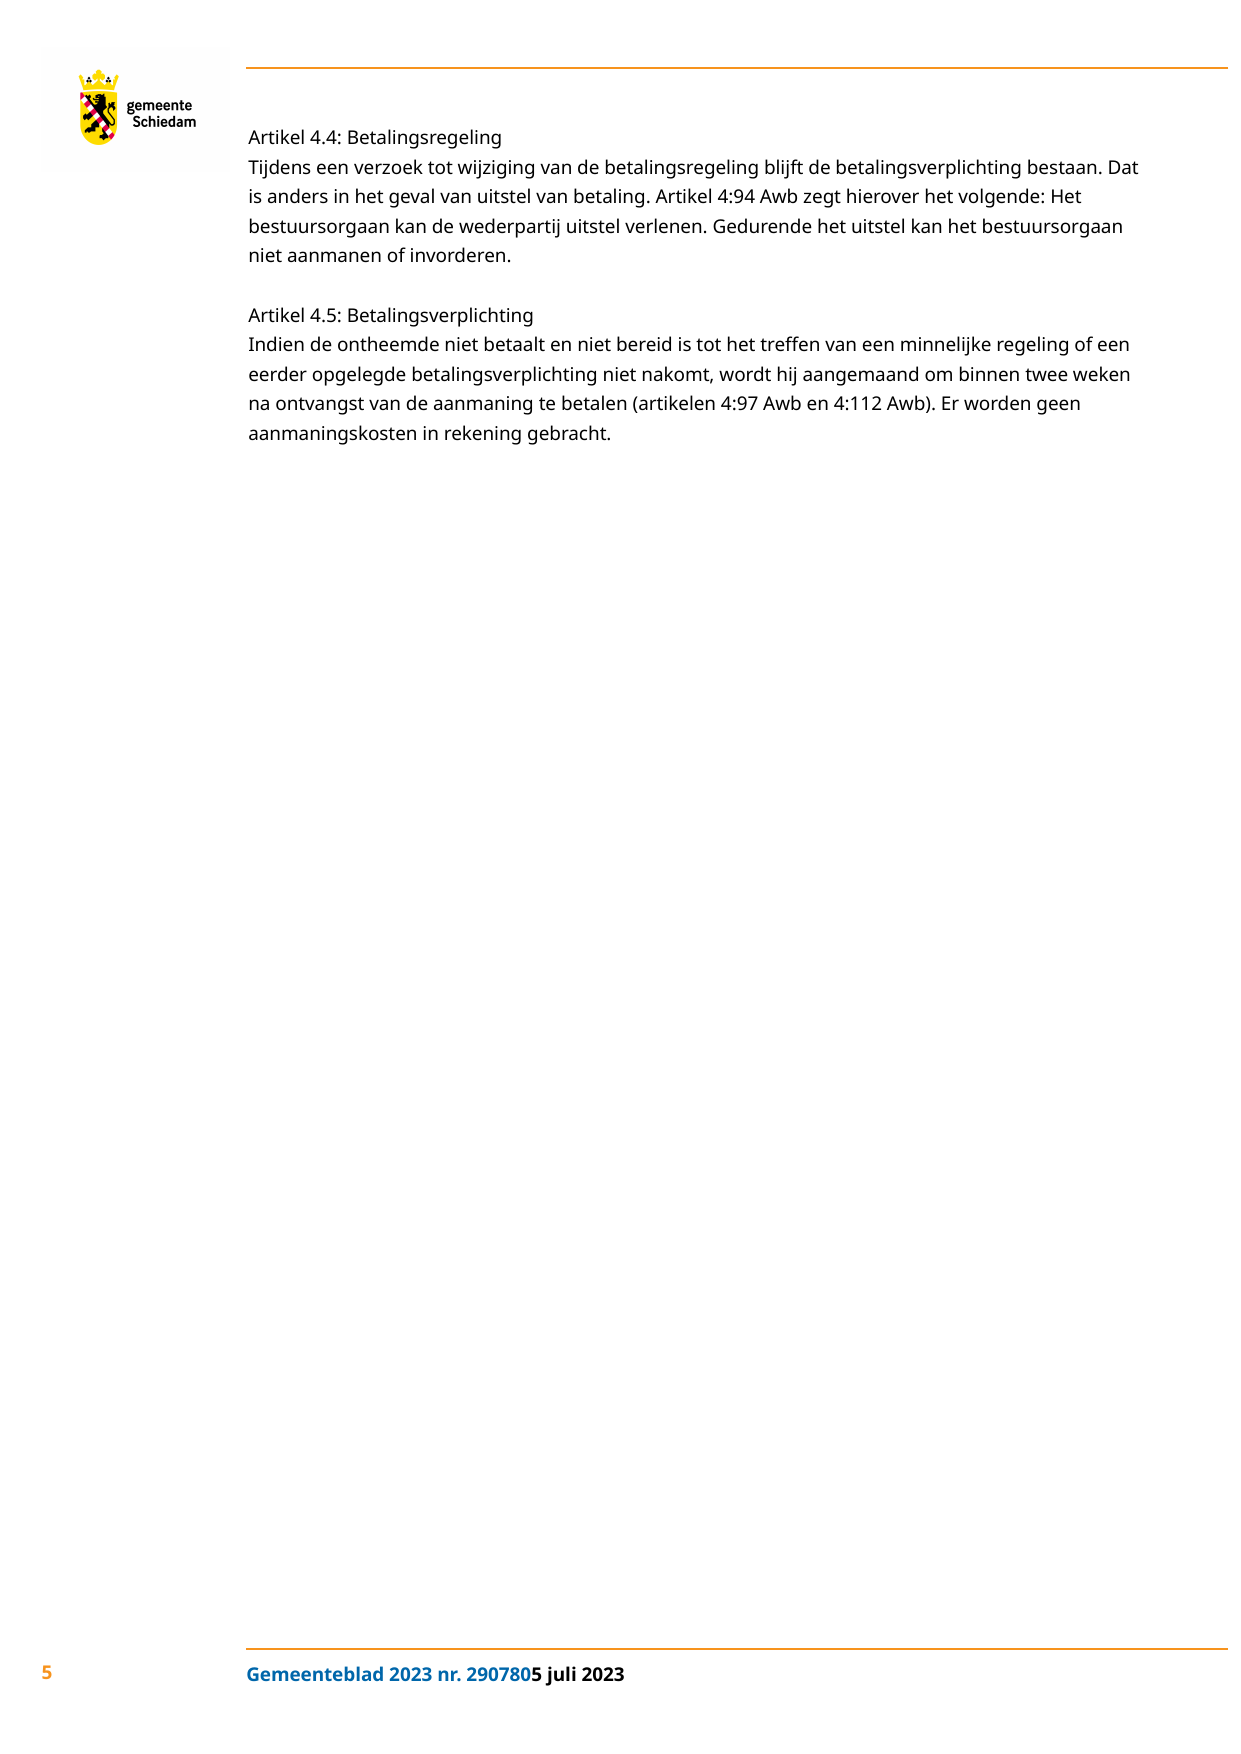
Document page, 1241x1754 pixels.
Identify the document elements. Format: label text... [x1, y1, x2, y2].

text Indien de ontheemde niet betaalt en niet bereid is tot het treffen van een minnelijke regeling of een eerder opgelegde betalingsverplichting niet nakomt, wordt hij aangemaand om binnen twee weken na ontvangst van de aanmaning te betalen (artikelen 4:97 Awb en 4:112 Awb). Er worden geen aanmaningskosten in rekening gebracht. [248, 331, 1152, 446]
picture [41, 47, 231, 172]
text Tijdens een verzoek tot wijziging van de betalingsregeling blijft de betalingsverplichting bestaan. Dat is anders in het geval van uitstel van betaling. Artikel 4:94 Awb zegt hierover het volgende: Het bestuursorgaan kan de wederpartij uitstel verlenen. Gedurende het uitstel kan het bestuursorgaan niet aanmanen of invorderen. [248, 154, 1152, 268]
text Artikel 4.4: Betalingsregeling [248, 124, 1152, 150]
text Artikel 4.5: Betalingsverplichting [248, 302, 1152, 328]
